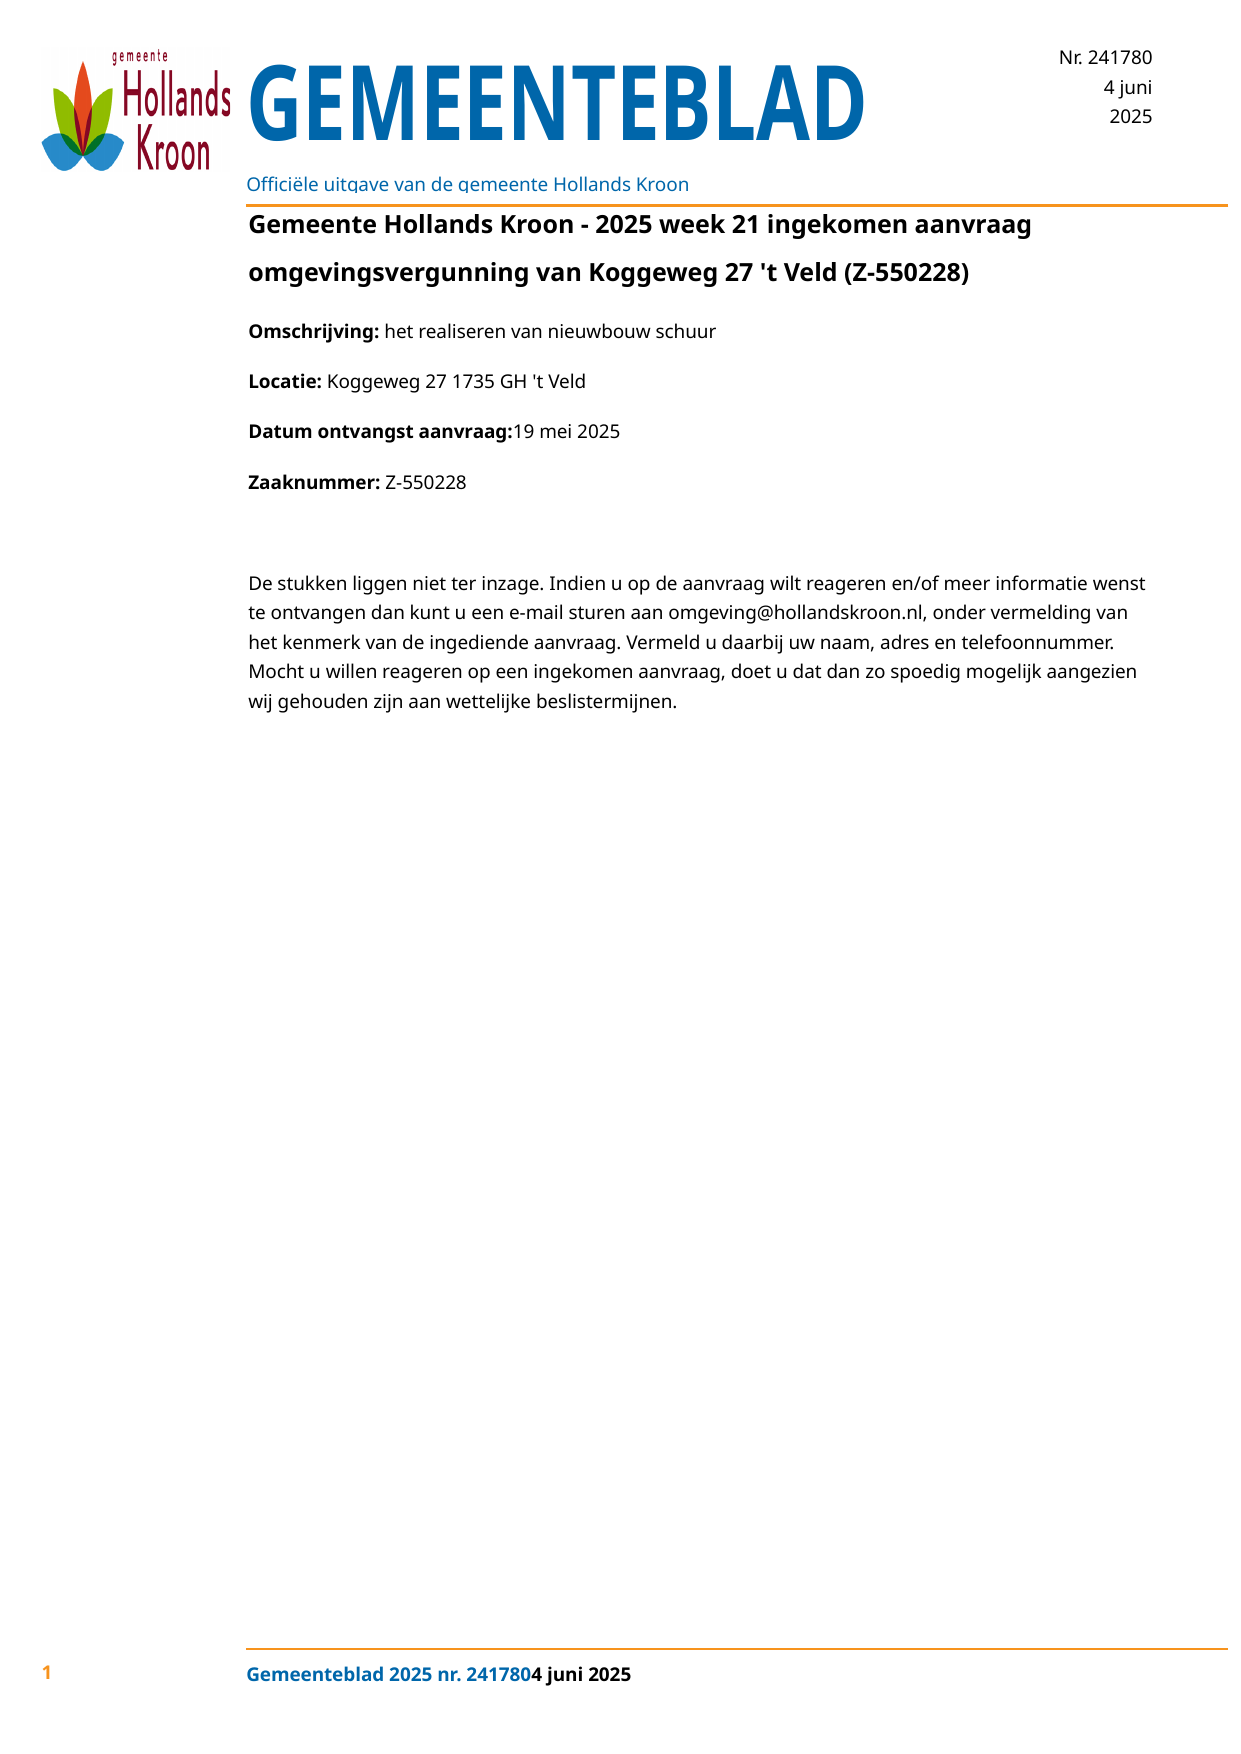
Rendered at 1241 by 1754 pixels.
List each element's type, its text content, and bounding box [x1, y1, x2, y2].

text Omschrijving: het realiseren van nieuwbouw schuur [248, 318, 1152, 344]
text Zaaknummer: Z-550228 [248, 469, 1152, 495]
text Locatie: Koggeweg 27 1735 GH 't Veld [248, 368, 1152, 394]
picture [41, 47, 231, 172]
text Datum ontvangst aanvraag:19 mei 2025 [248, 419, 1152, 444]
text De stukken liggen niet ter inzage. Indien u op de aanvraag wilt reageren en/of meer informatie wenst te ontvangen dan kunt u een e-mail sturen aan omgeving@hollandskroon.nl, onder vermelding van het kenmerk van de ingediende aanvraag. Vermeld u daarbij uw naam, adres en telefoonnummer. Mocht u willen reageren op een ingekomen aanvraag, doet u dat dan zo spoedig mogelijk aangezien wij gehouden zijn aan wettelijke beslistermijnen. [248, 570, 1152, 714]
text Gemeente Hollands Kroon - 2025 week 21 ingekomen aanvraag omgevingsvergunning van Koggeweg 27 't Veld (Z-550228) [248, 207, 1152, 288]
